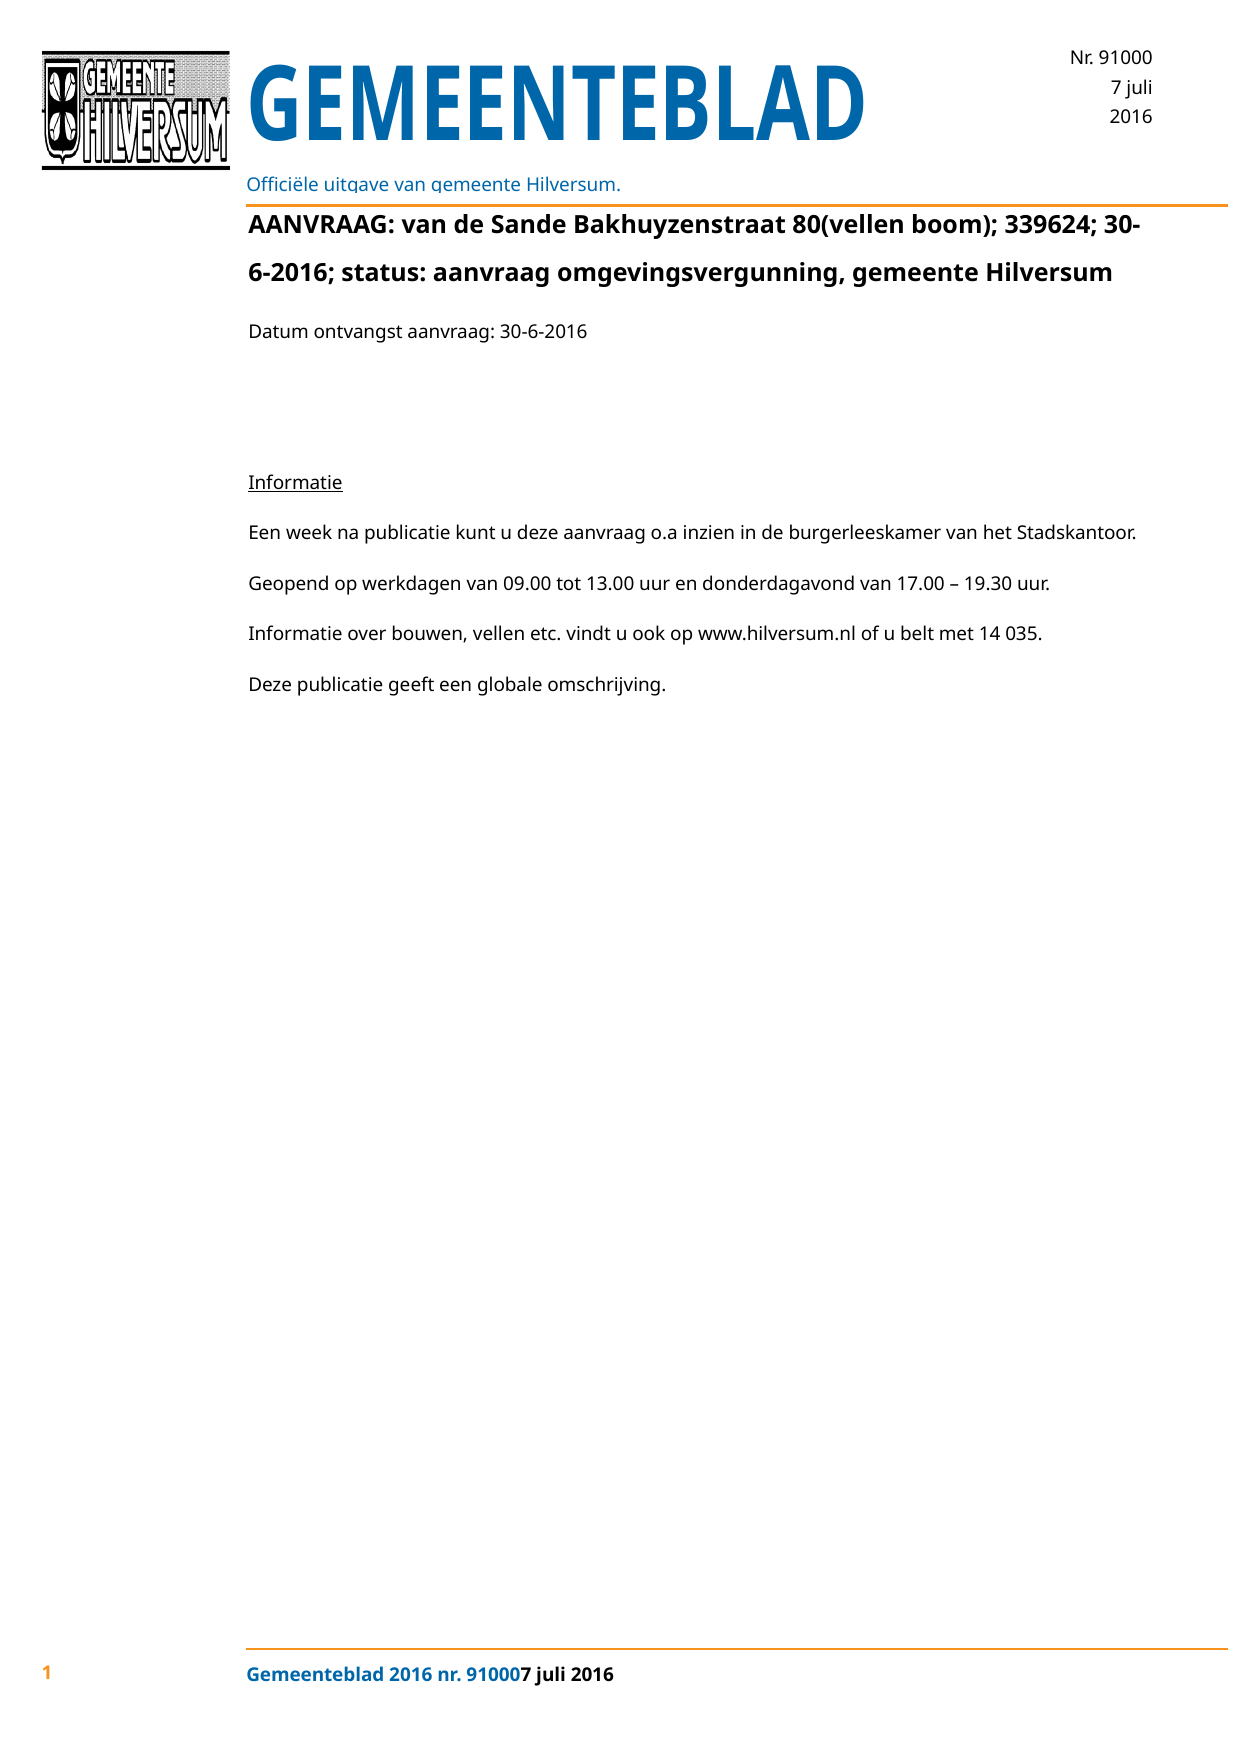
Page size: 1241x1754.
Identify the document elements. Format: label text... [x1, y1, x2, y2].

text Deze publicatie geeft een globale omschrijving. [248, 671, 1152, 697]
text Geopend op werkdagen van 09.00 tot 13.00 uur en donderdagavond van 17.00 – 19.30 uur. [248, 570, 1152, 596]
picture [41, 47, 231, 172]
text Een week na publicatie kunt u deze aanvraag o.a inzien in de burgerleeskamer van het Stadskantoor. [248, 519, 1152, 545]
text Informatie over bouwen, vellen etc. vindt u ook op www.hilversum.nl of u belt met 14 035. [248, 620, 1152, 646]
text AANVRAAG: van de Sande Bakhuyzenstraat 80(vellen boom); 339624; 30-6-2016; status: aanvraag omgevingsvergunning, gemeente Hilversum [248, 207, 1152, 288]
text Datum ontvangst aanvraag: 30-6-2016 [248, 318, 1152, 344]
text Informatie [248, 469, 1152, 495]
